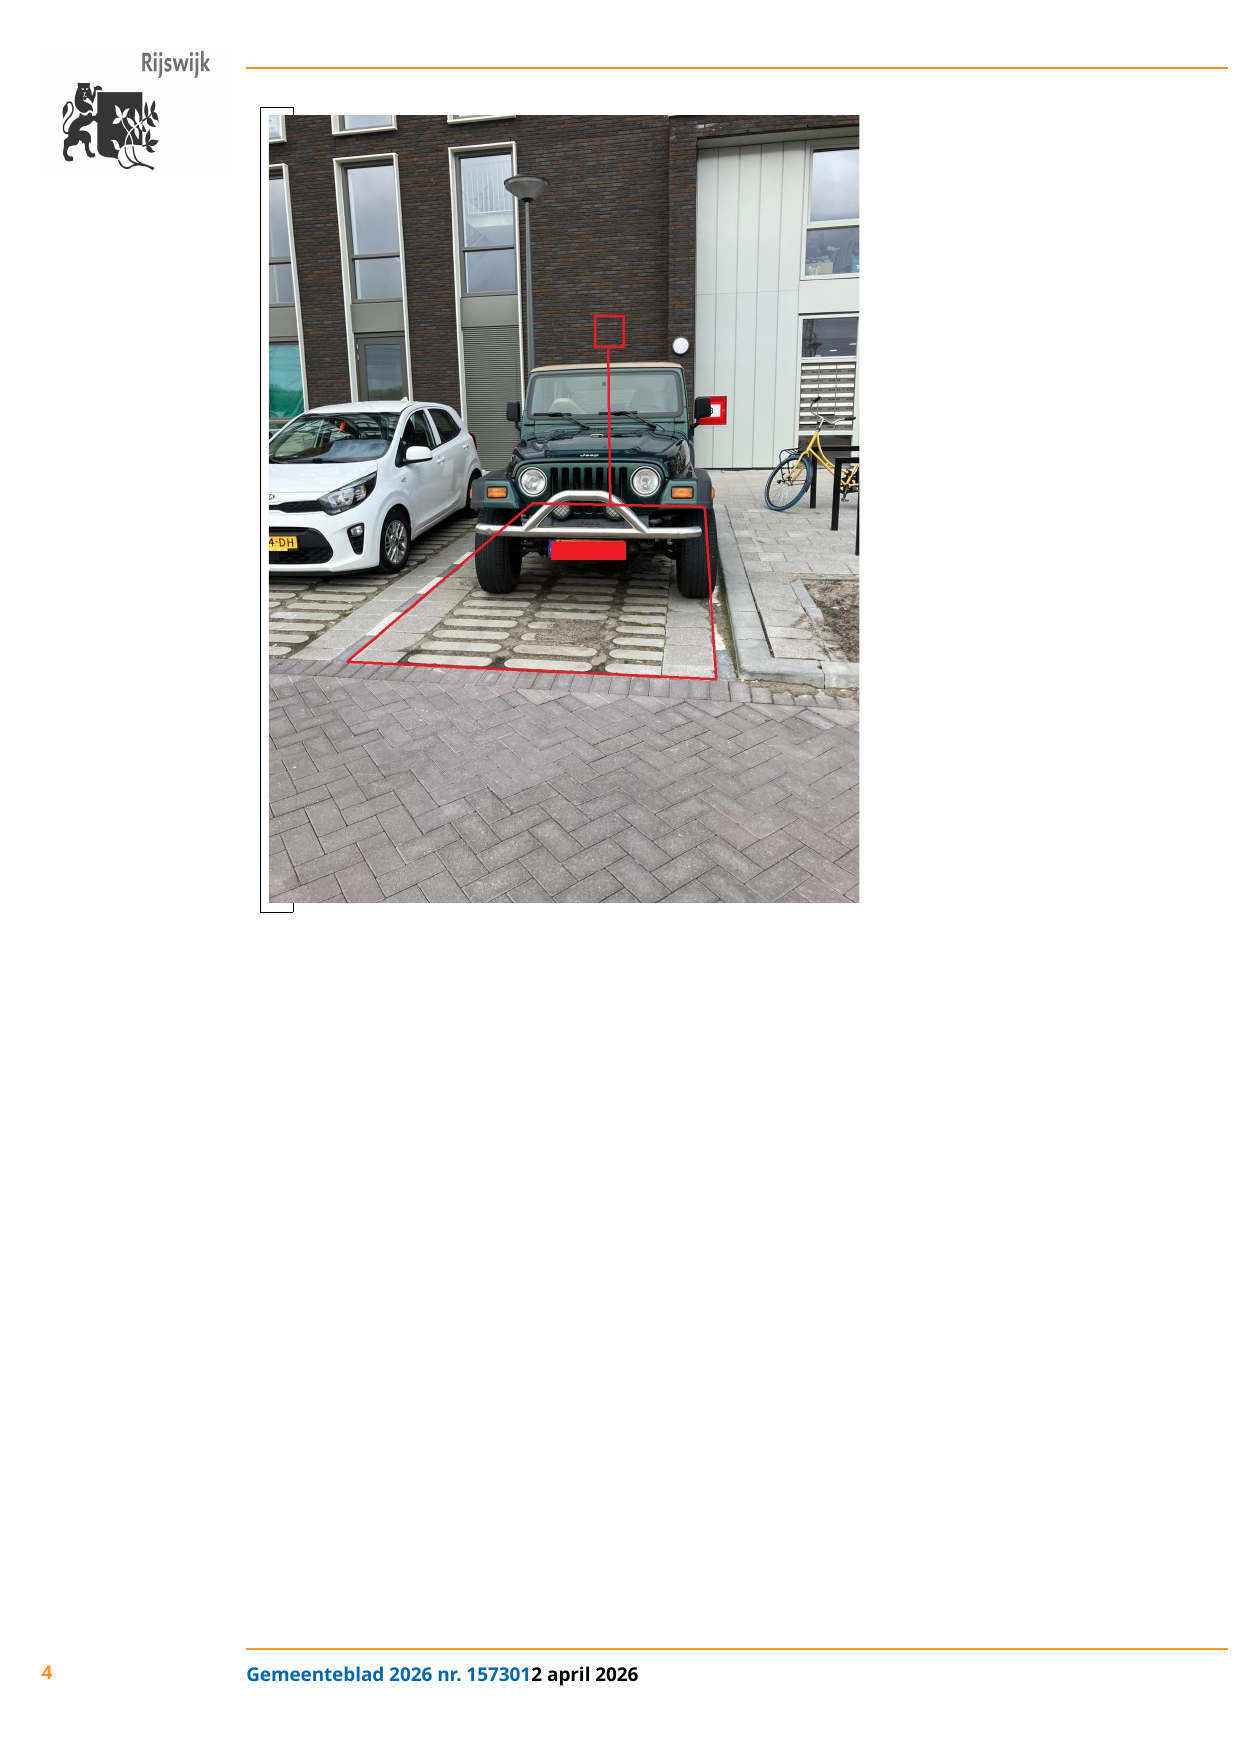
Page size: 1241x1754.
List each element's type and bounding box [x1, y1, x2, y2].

picture [268, 115, 860, 903]
picture [41, 47, 231, 172]
